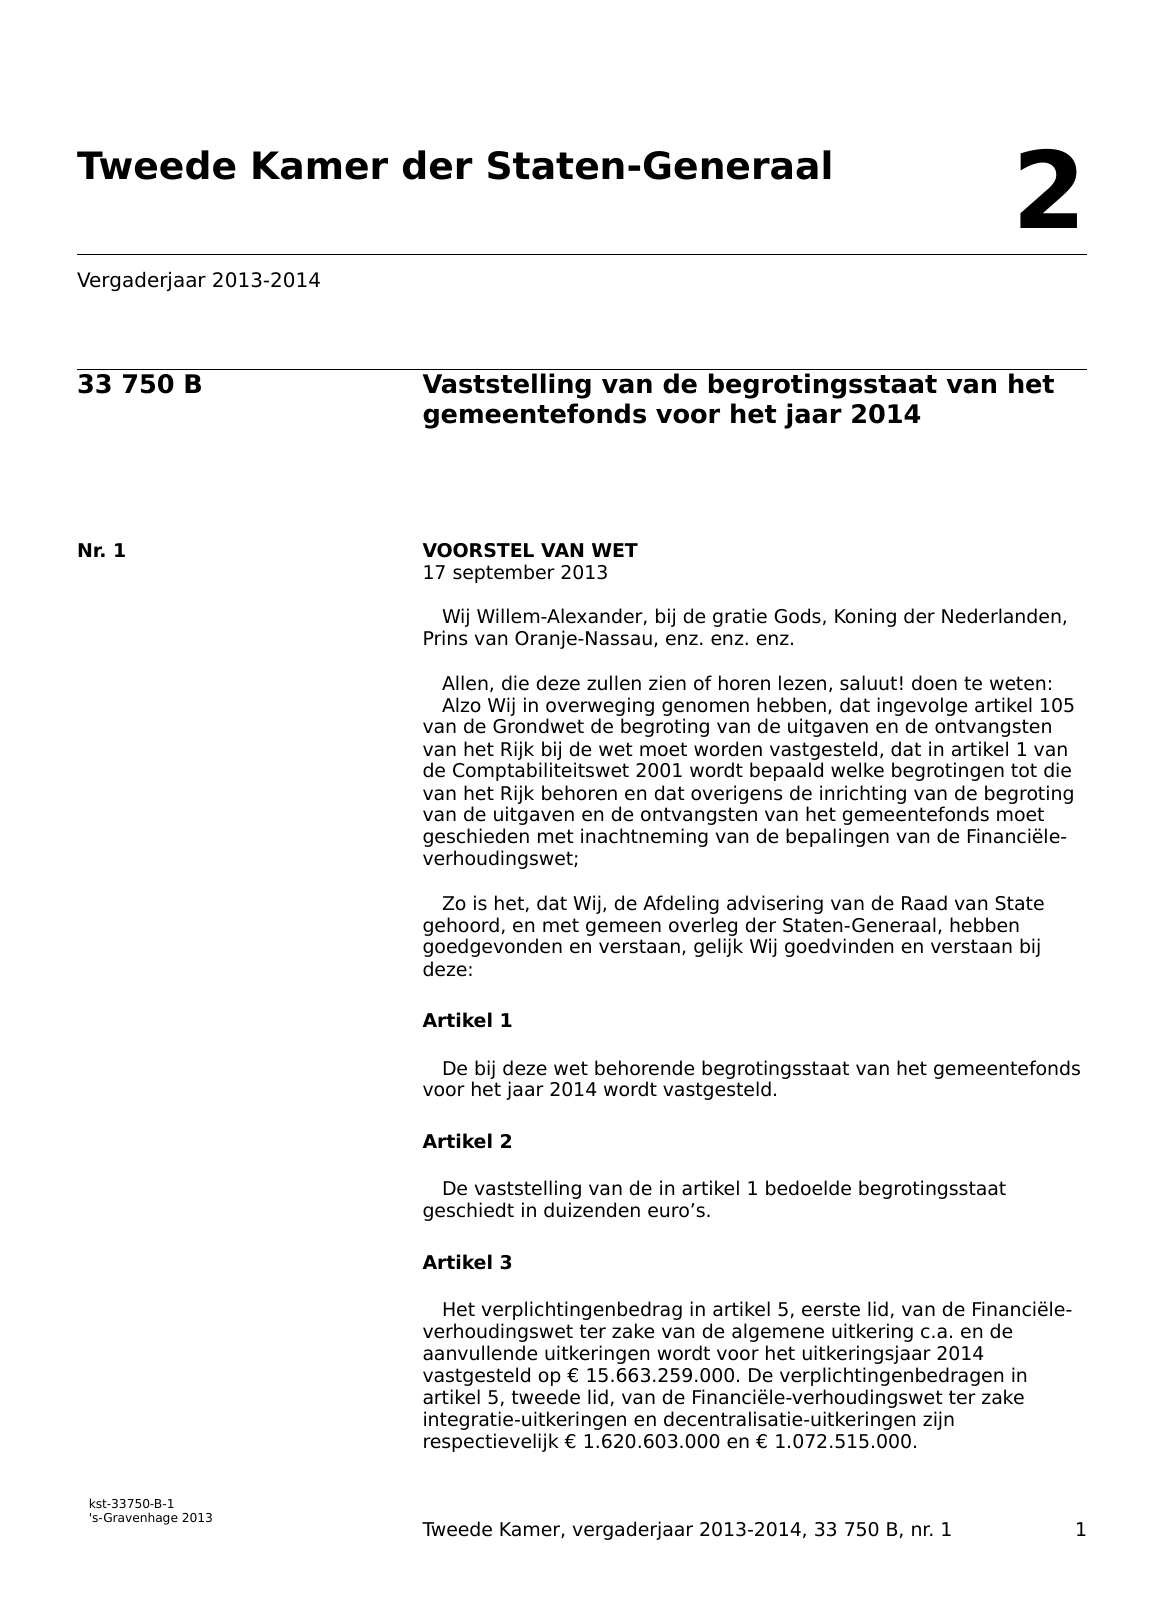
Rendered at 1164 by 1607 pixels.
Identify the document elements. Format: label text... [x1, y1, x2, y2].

text Het verplichtingenbedrag in artikel 5, eerste lid, van de Financiële-verhoudingswet ter zake van de algemene uitkering c.a. en de aanvullende uitkeringen wordt voor het uitkeringsjaar 2014 vastgesteld op € 15.663.259.000. De verplichtingenbedragen in artikel 5, tweede lid, van de Financiële-verhoudingswet ter zake integratie-uitkeringen en decentralisatie-uitkeringen zijn respectievelijk € 1.620.603.000 en € 1.072.515.000. [422, 1299, 1087, 1453]
text De bij deze wet behorende begrotingsstaat van het gemeentefonds voor het jaar 2014 wordt vastgesteld. [422, 1057, 1087, 1101]
text Zo is het, dat Wij, de Afdeling advisering van de Raad van State gehoord, en met gemeen overleg der Staten-Generaal, hebben goedgevonden en verstaan, gelijk Wij goedvinden en verstaan bij deze: [422, 892, 1087, 980]
text 17 september 2013 [422, 562, 1087, 584]
text Alzo Wij in overweging genomen hebben, dat ingevolge artikel 105 van de Grondwet de begroting van de uitgaven en de ontvangsten van het Rijk bij de wet moet worden vastgesteld, dat in artikel 1 van de Comptabiliteitswet 2001 wordt bepaald welke begrotingen tot die van het Rijk behoren en dat overigens de inrichting van de begroting van de uitgaven en de ontvangsten van het gemeentefonds moet geschieden met inachtneming van de bepalingen van de Financiële-verhoudingswet; [422, 694, 1087, 870]
text Wij Willem-Alexander, bij de gratie Gods, Koning der Nederlanden, Prins van Oranje-Nassau, enz. enz. enz. [422, 606, 1087, 650]
table_header Tweede Kamer der Staten-Generaal [77, 130, 886, 254]
text 's-Gravenhage 2013 [88, 1511, 323, 1525]
text Allen, die deze zullen zien of horen lezen, saluut! doen te weten: [422, 672, 1087, 694]
table_header 2 [886, 130, 1087, 254]
table_cell Vergaderjaar 2013-2014 [77, 255, 1087, 369]
subtitle Artikel 1 [422, 1010, 1087, 1032]
text De vaststelling van de in artikel 1 bedoelde begrotingsstaat geschiedt in duizenden euro’s. [422, 1178, 1087, 1222]
subtitle Nr. 1 VOORSTEL VAN WET [77, 540, 1087, 562]
subtitle Artikel 2 [422, 1131, 1087, 1153]
subtitle Artikel 3 [422, 1252, 1087, 1274]
text kst-33750-B-1 [88, 1497, 323, 1511]
subtitle 33 750 B Vaststelling van de begrotingsstaat van het gemeentefonds voor het jaar 2014 [77, 370, 1087, 429]
